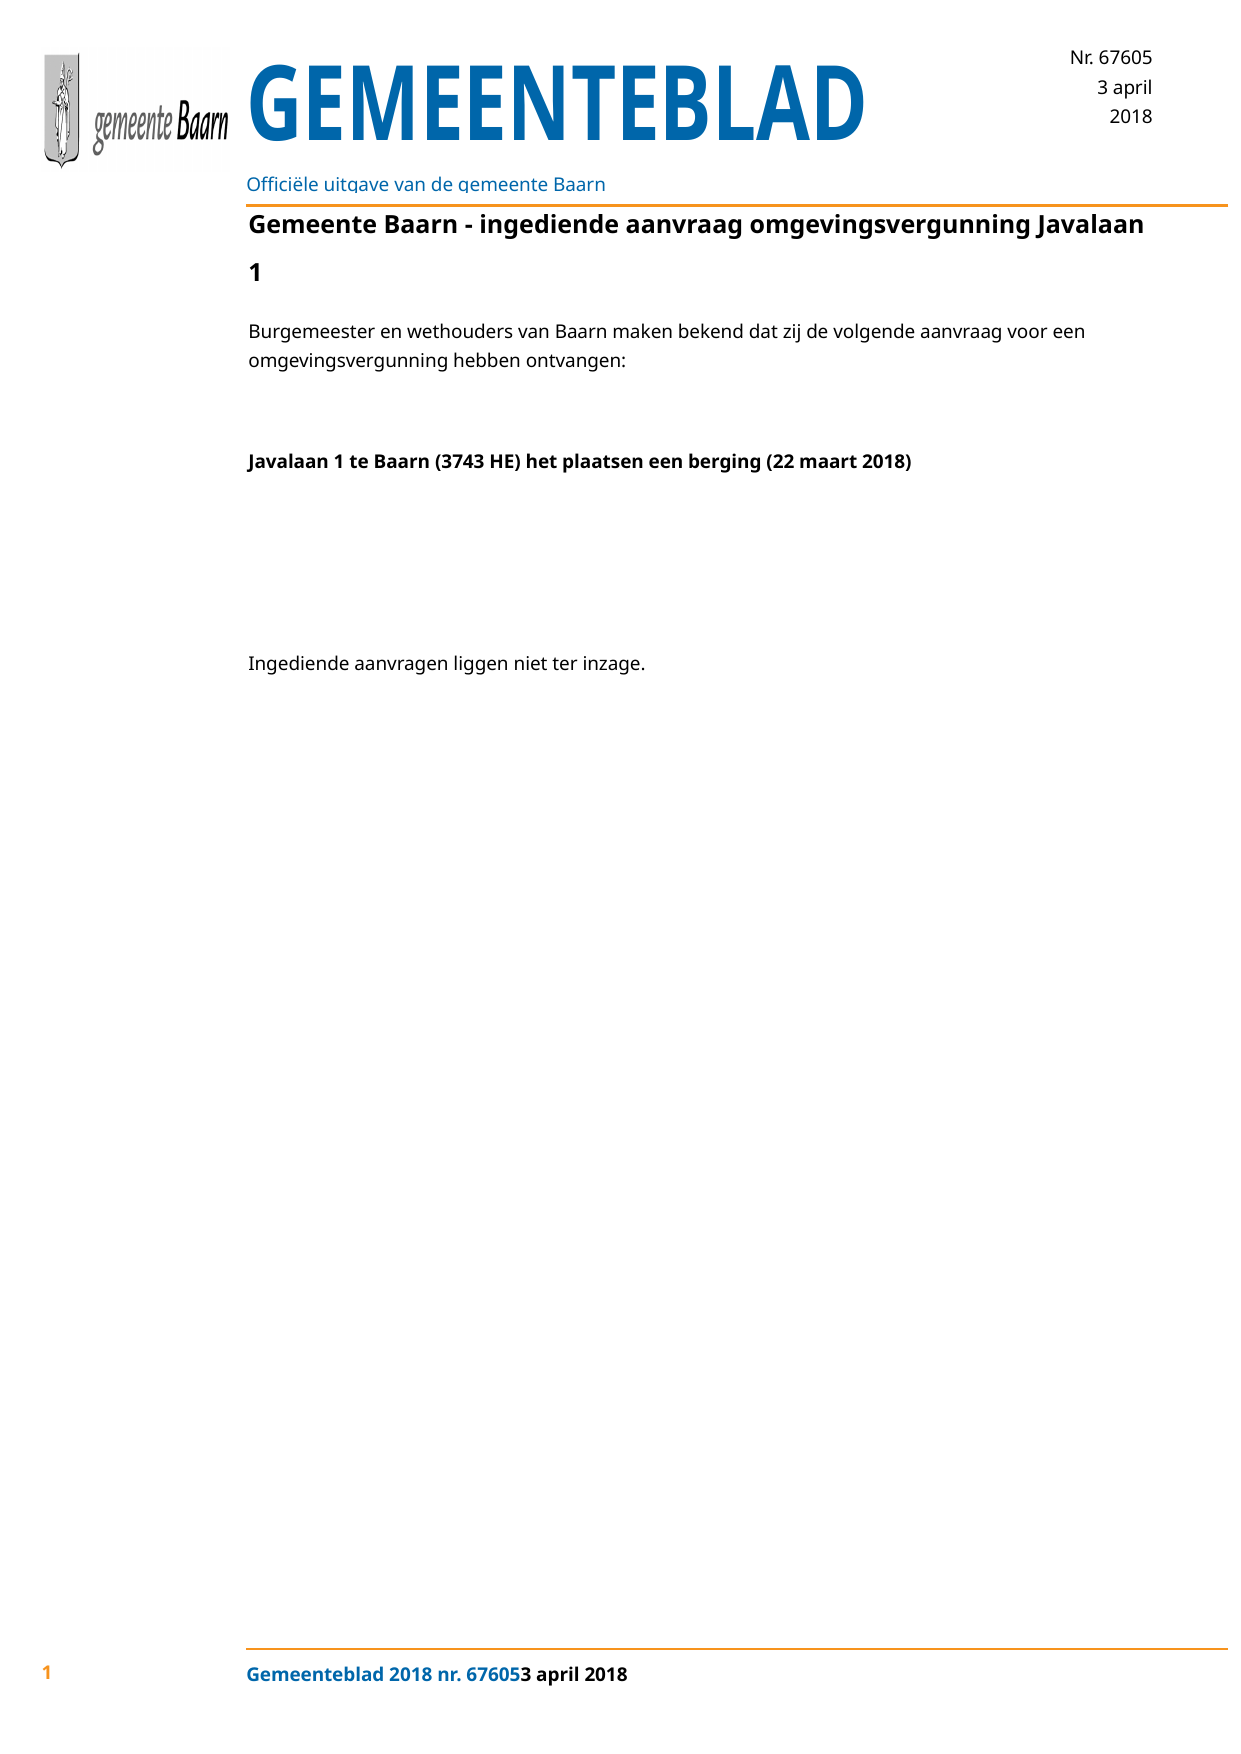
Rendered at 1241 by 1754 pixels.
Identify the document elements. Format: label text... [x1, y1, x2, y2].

text Burgemeester en wethouders van Baarn maken bekend dat zij de volgende aanvraag voor een omgevingsvergunning hebben ontvangen: [248, 318, 1152, 373]
text Javalaan 1 te Baarn (3743 HE) het plaatsen een berging (22 maart 2018) [248, 448, 1152, 474]
text Gemeente Baarn - ingediende aanvraag omgevingsvergunning Javalaan 1 [248, 207, 1152, 288]
picture [41, 47, 231, 172]
text Ingediende aanvragen liggen niet ter inzage. [248, 650, 1152, 676]
